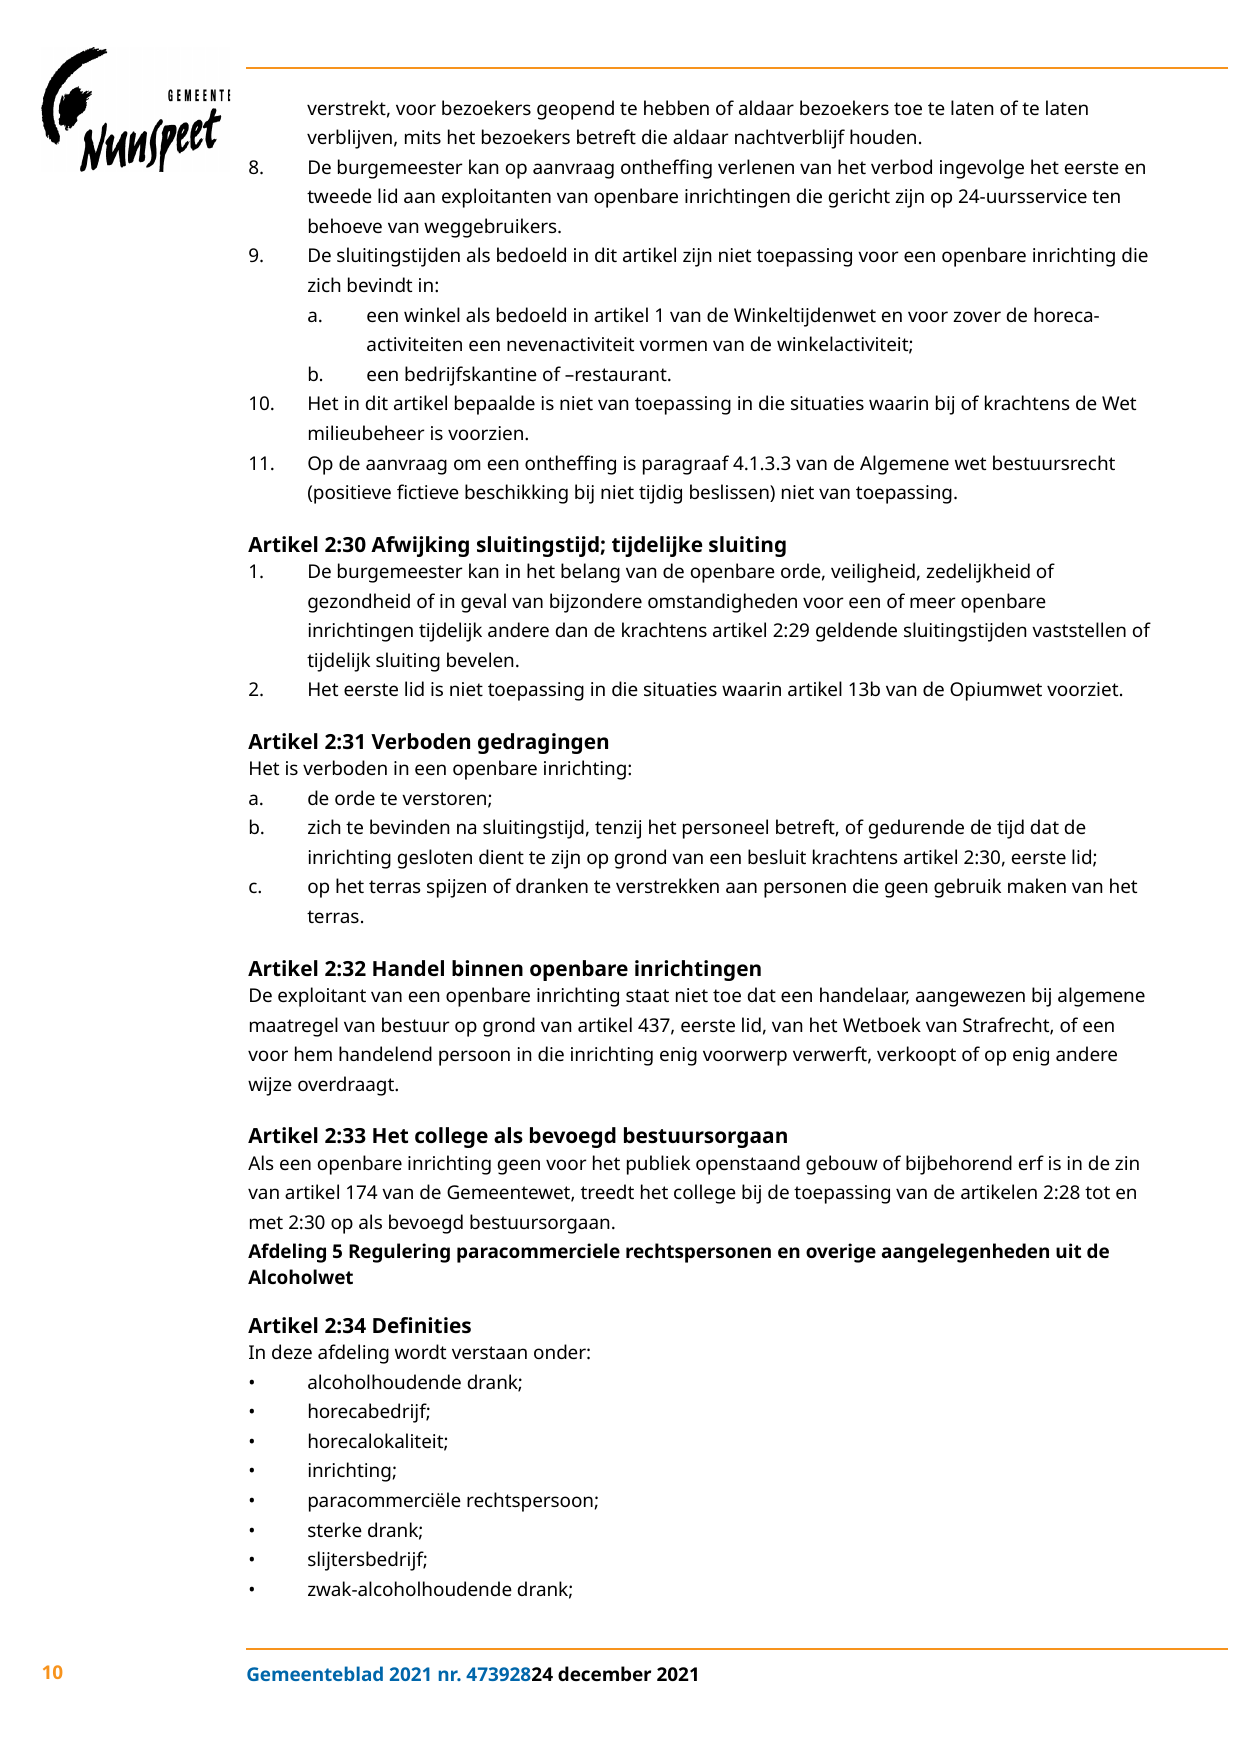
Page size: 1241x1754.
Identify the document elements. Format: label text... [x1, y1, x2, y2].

list inrichting; [248, 1458, 1152, 1483]
list op het terras spijzen of dranken te verstrekken aan personen die geen gebruik maken van het terras. [248, 874, 1152, 929]
list De burgemeester kan op aanvraag ontheffing verlenen van het verbod ingevolge het eerste en tweede lid aan exploitanten van openbare inrichtingen die gericht zijn op 24-uursservice ten behoeve van weggebruikers. [248, 154, 1152, 239]
list een bedrijfskantine of –restaurant. [307, 361, 1152, 387]
text Artikel 2:31 Verboden gedragingen [248, 727, 1152, 755]
picture [41, 47, 231, 172]
list De burgemeester kan in het belang van de openbare orde, veiligheid, zedelijkheid of gezondheid of in geval van bijzondere omstandigheden voor een of meer openbare inrichtingen tijdelijk andere dan de krachtens artikel 2:29 geldende sluitingstijden vaststellen of tijdelijk sluiting bevelen. [248, 558, 1152, 673]
list de orde te verstoren; [248, 785, 1152, 811]
text Artikel 2:33 Het college als bevoegd bestuursorgaan [248, 1121, 1152, 1150]
text Artikel 2:32 Handel binnen openbare inrichtingen [248, 954, 1152, 982]
list alcoholhoudende drank; [248, 1369, 1152, 1394]
text Afdeling 5 Regulering paracommerciele rechtspersonen en overige aangelegenheden uit de Alcoholwet [248, 1238, 1152, 1290]
text Als een openbare inrichting geen voor het publiek openstaand gebouw of bijbehorend erf is in de zin van artikel 174 van de Gemeentewet, treedt het college bij de toepassing van de artikelen 2:28 tot en met 2:30 op als bevoegd bestuursorgaan. [248, 1150, 1152, 1235]
list De sluitingstijden als bedoeld in dit artikel zijn niet toepassing voor een openbare inrichting die zich bevindt in: [248, 243, 1152, 298]
list Het eerste lid is niet toepassing in die situaties waarin artikel 13b van de Opiumwet voorziet. [248, 677, 1152, 702]
list zwak-alcoholhoudende drank; [248, 1576, 1152, 1602]
list paracommerciële rechtspersoon; [248, 1487, 1152, 1513]
text Het is verboden in een openbare inrichting: [248, 755, 1152, 781]
list horecalokaliteit; [248, 1428, 1152, 1454]
text Artikel 2:34 Definities [248, 1311, 1152, 1339]
list verstrekt, voor bezoekers geopend te hebben of aldaar bezoekers toe te laten of te laten verblijven, mits het bezoekers betreft die aldaar nachtverblijf houden. [248, 95, 1152, 150]
text De exploitant van een openbare inrichting staat niet toe dat een handelaar, aangewezen bij algemene maatregel van bestuur op grond van artikel 437, eerste lid, van het Wetboek van Strafrecht, of een voor hem handelend persoon in die inrichting enig voorwerp verwerft, verkoopt of op enig andere wijze overdraagt. [248, 982, 1152, 1097]
list Op de aanvraag om een ontheffing is paragraaf 4.1.3.3 van de Algemene wet bestuursrecht (positieve fictieve beschikking bij niet tijdig beslissen) niet van toepassing. [248, 450, 1152, 505]
text Artikel 2:30 Afwijking sluitingstijd; tijdelijke sluiting [248, 530, 1152, 558]
list horecabedrijf; [248, 1398, 1152, 1424]
list Het in dit artikel bepaalde is niet van toepassing in die situaties waarin bij of krachtens de Wet milieubeheer is voorzien. [248, 391, 1152, 446]
list sterke drank; [248, 1517, 1152, 1542]
text In deze afdeling wordt verstaan onder: [248, 1339, 1152, 1365]
list slijtersbedrijf; [248, 1546, 1152, 1572]
list zich te bevinden na sluitingstijd, tenzij het personeel betreft, of gedurende de tijd dat de inrichting gesloten dient te zijn op grond van een besluit krachtens artikel 2:30, eerste lid; [248, 814, 1152, 870]
list een winkel als bedoeld in artikel 1 van de Winkeltijdenwet en voor zover de horeca-activiteiten een nevenactiviteit vormen van de winkelactiviteit; [307, 302, 1152, 357]
